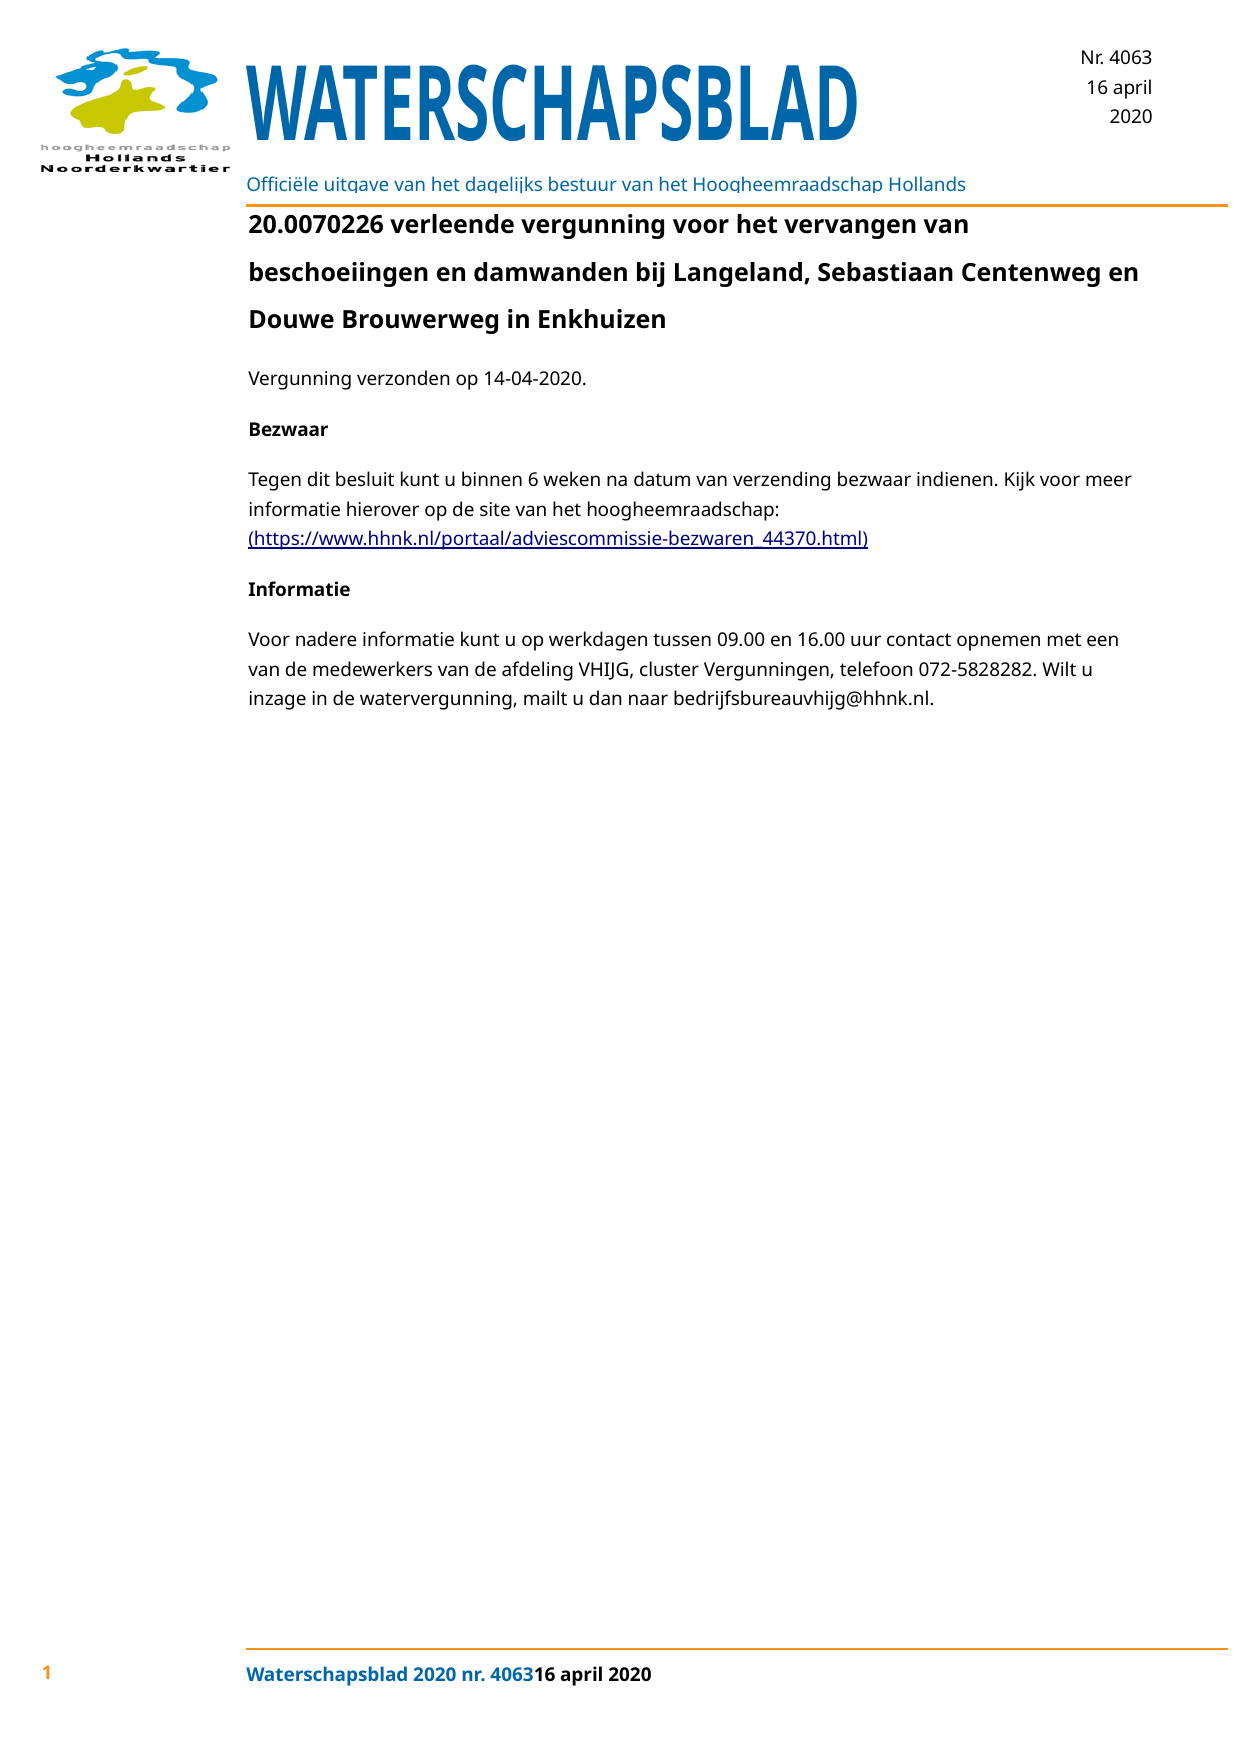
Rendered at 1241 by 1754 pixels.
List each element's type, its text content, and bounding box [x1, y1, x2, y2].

text Vergunning verzonden op 14-04-2020. [248, 366, 1152, 391]
text Tegen dit besluit kunt u binnen 6 weken na datum van verzending bezwaar indienen. Kijk voor meer informatie hierover op de site van het hoogheemraadschap: (https://www.hhnk.nl/portaal/adviescommissie-bezwaren_44370.html) [248, 466, 1152, 551]
text 20.0070226 verleende vergunning voor het vervangen van beschoeiingen en damwanden bij Langeland, Sebastiaan Centenweg en Douwe Brouwerweg in Enkhuizen [248, 207, 1152, 336]
text Informatie [248, 576, 1152, 602]
picture [41, 47, 231, 172]
text Voor nadere informatie kunt u op werkdagen tussen 09.00 en 16.00 uur contact opnemen met een van de medewerkers van de afdeling VHIJG, cluster Vergunningen, telefoon 072-5828282. Wilt u inzage in de watervergunning, mailt u dan naar bedrijfsbureauvhijg@hhnk.nl. [248, 626, 1152, 711]
text Bezwaar [248, 416, 1152, 442]
